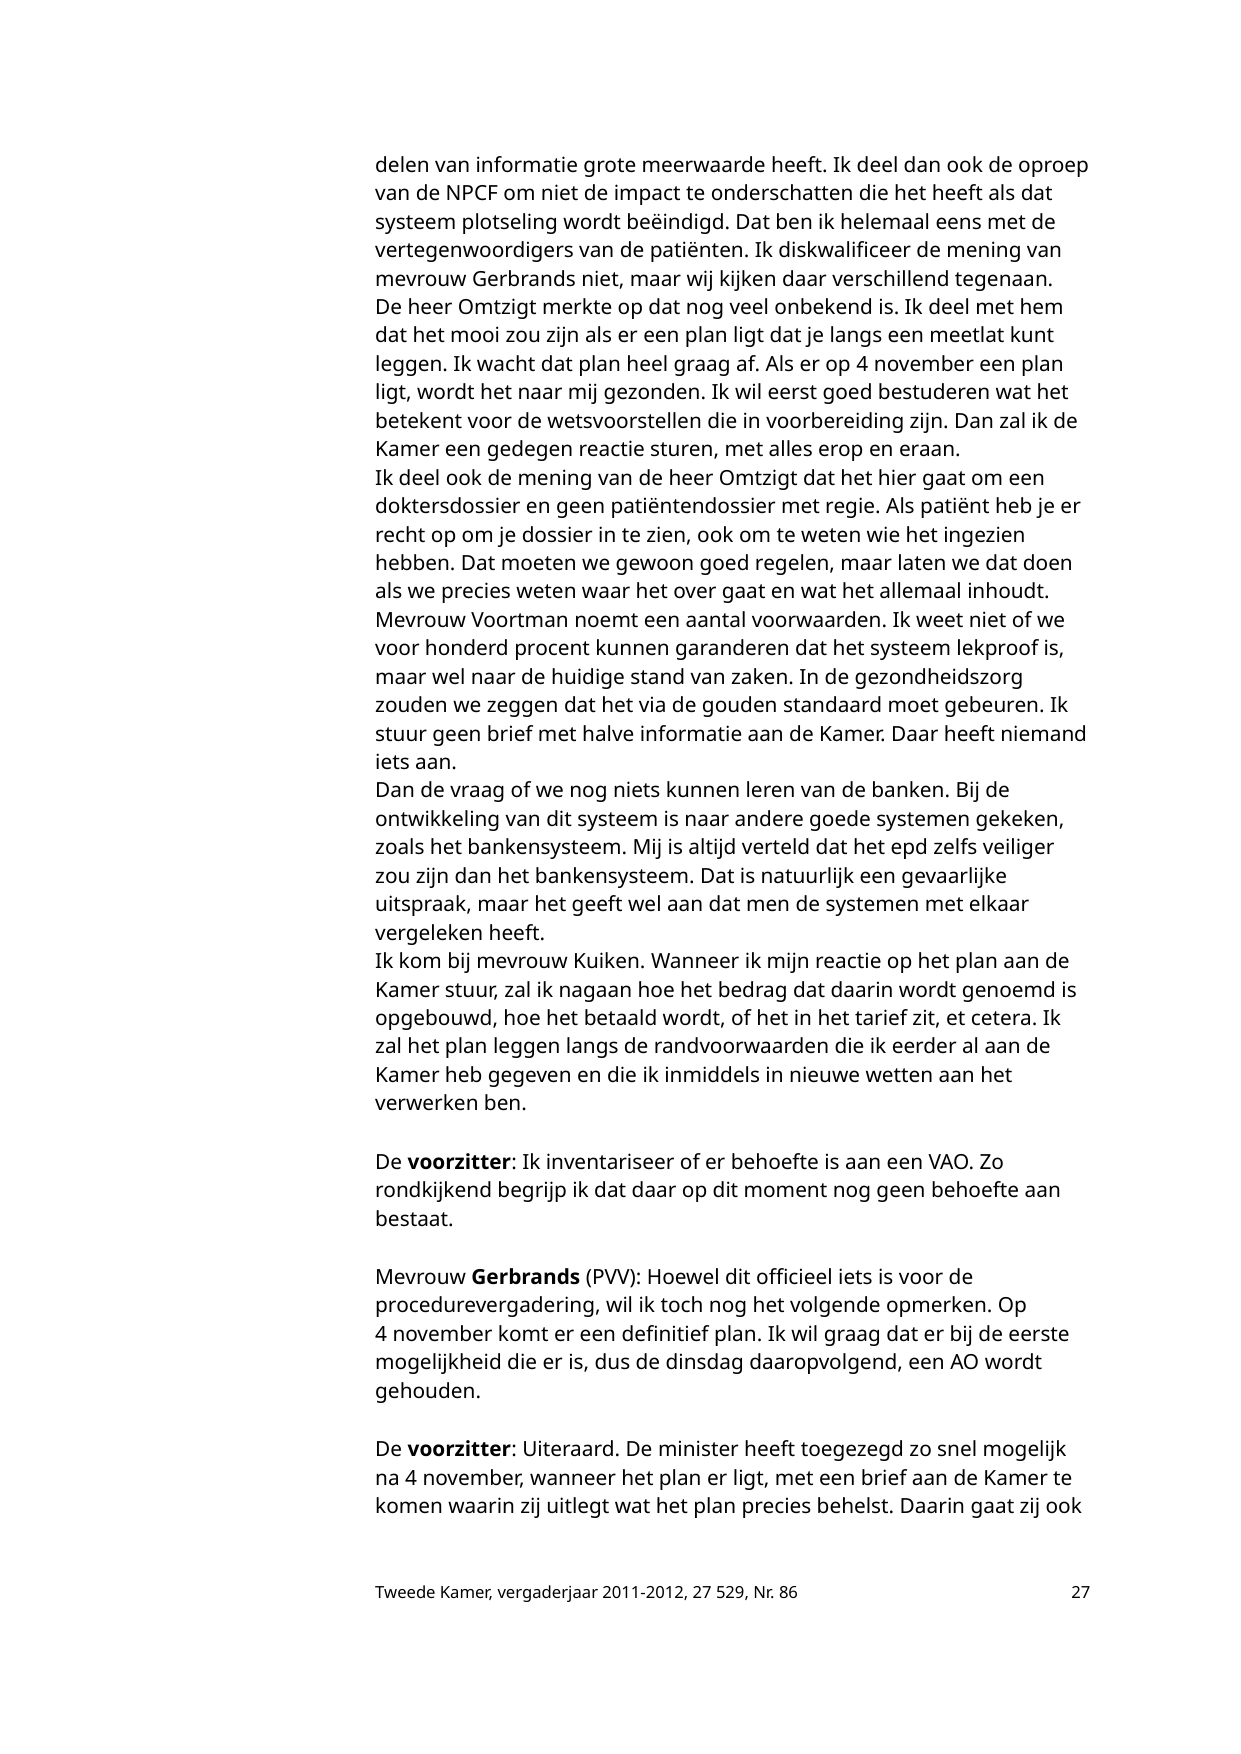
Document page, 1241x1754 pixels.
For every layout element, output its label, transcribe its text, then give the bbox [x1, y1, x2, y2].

text Ik kom bij mevrouw Kuiken. Wanneer ik mijn reactie op het plan aan de Kamer stuur, zal ik nagaan hoe het bedrag dat daarin wordt genoemd is opgebouwd, hoe het betaald wordt, of het in het tarief zit, et cetera. Ik zal het plan leggen langs de randvoorwaarden die ik eerder al aan de Kamer heb gegeven en die ik inmiddels in nieuwe wetten aan het verwerken ben. [375, 946, 1090, 1117]
text De voorzitter: Uiteraard. De minister heeft toegezegd zo snel mogelijk na 4 november, wanneer het plan er ligt, met een brief aan de Kamer te komen waarin zij uitlegt wat het plan precies behelst. Daarin gaat zij ook [375, 1434, 1090, 1520]
text Mevrouw Voortman noemt een aantal voorwaarden. Ik weet niet of we voor honderd procent kunnen garanderen dat het systeem lekproof is, maar wel naar de huidige stand van zaken. In de gezondheidszorg zouden we zeggen dat het via de gouden standaard moet gebeuren. Ik stuur geen brief met halve informatie aan de Kamer. Daar heeft niemand iets aan. [375, 605, 1090, 776]
text Ik deel ook de mening van de heer Omtzigt dat het hier gaat om een doktersdossier en geen patiëntendossier met regie. Als patiënt heb je er recht op om je dossier in te zien, ook om te weten wie het ingezien hebben. Dat moeten we gewoon goed regelen, maar laten we dat doen als we precies weten waar het over gaat en wat het allemaal inhoudt. [375, 463, 1090, 605]
text De voorzitter: Ik inventariseer of er behoefte is aan een VAO. Zo rondkijkend begrijp ik dat daar op dit moment nog geen behoefte aan bestaat. [375, 1147, 1090, 1232]
text delen van informatie grote meerwaarde heeft. Ik deel dan ook de oproep van de NPCF om niet de impact te onderschatten die het heeft als dat systeem plotseling wordt beëindigd. Dat ben ik helemaal eens met de vertegenwoordigers van de patiënten. Ik diskwalificeer de mening van mevrouw Gerbrands niet, maar wij kijken daar verschillend tegenaan. [375, 150, 1090, 292]
text Mevrouw Gerbrands (PVV): Hoewel dit officieel iets is voor de procedurevergadering, wil ik toch nog het volgende opmerken. Op 4 november komt er een definitief plan. Ik wil graag dat er bij de eerste mogelijkheid die er is, dus de dinsdag daaropvolgend, een AO wordt gehouden. [375, 1262, 1090, 1404]
text De heer Omtzigt merkte op dat nog veel onbekend is. Ik deel met hem dat het mooi zou zijn als er een plan ligt dat je langs een meetlat kunt leggen. Ik wacht dat plan heel graag af. Als er op 4 november een plan ligt, wordt het naar mij gezonden. Ik wil eerst goed bestuderen wat het betekent voor de wetsvoorstellen die in voorbereiding zijn. Dan zal ik de Kamer een gedegen reactie sturen, met alles erop en eraan. [375, 292, 1090, 463]
text Dan de vraag of we nog niets kunnen leren van de banken. Bij de ontwikkeling van dit systeem is naar andere goede systemen gekeken, zoals het bankensysteem. Mij is altijd verteld dat het epd zelfs veiliger zou zijn dan het bankensysteem. Dat is natuurlijk een gevaarlijke uitspraak, maar het geeft wel aan dat men de systemen met elkaar vergeleken heeft. [375, 776, 1090, 946]
